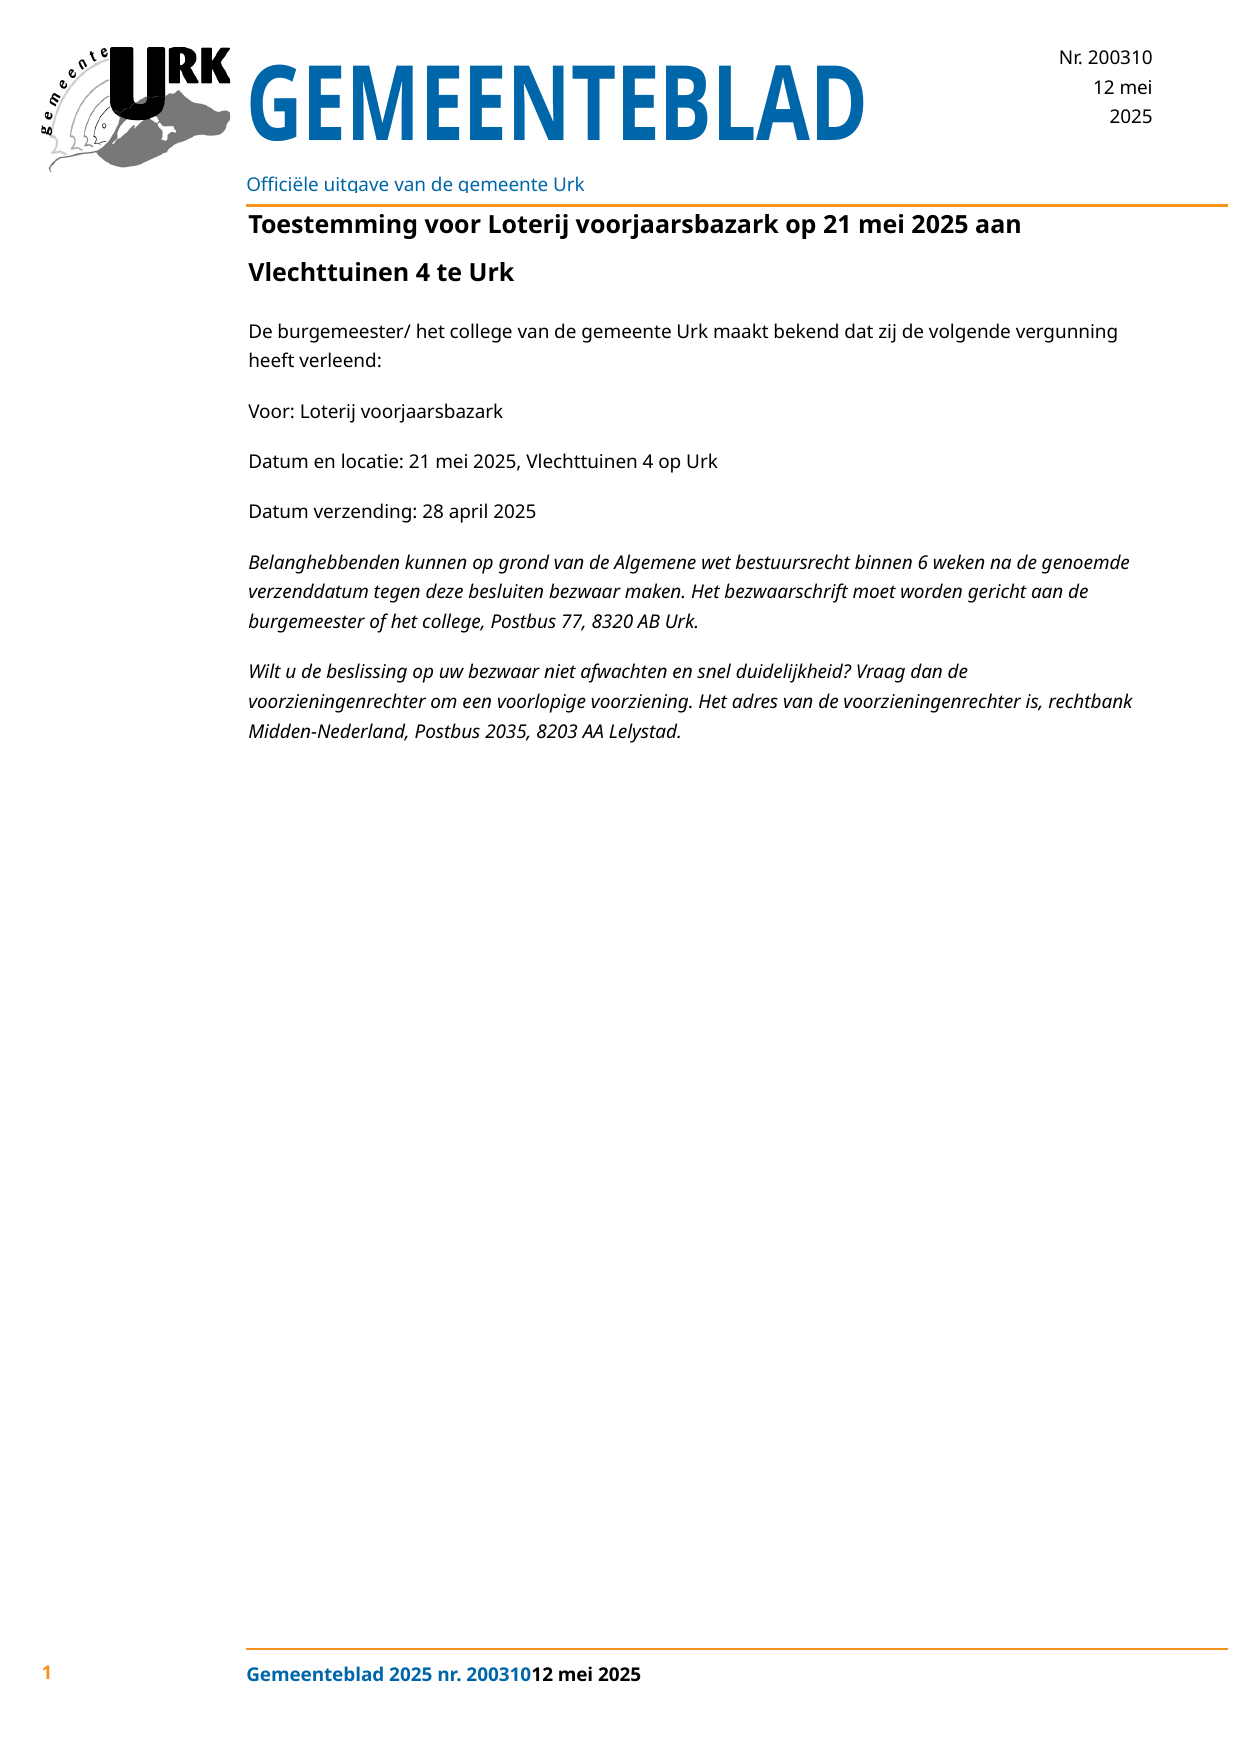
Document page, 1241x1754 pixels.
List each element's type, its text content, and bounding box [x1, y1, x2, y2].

text Voor: Loterij voorjaarsbazark [248, 398, 1152, 424]
picture [41, 47, 231, 172]
text Belanghebbenden kunnen op grond van de Algemene wet bestuursrecht binnen 6 weken na de genoemde verzenddatum tegen deze besluiten bezwaar maken. Het bezwaarschrift moet worden gericht aan de burgemeester of het college, Postbus 77, 8320 AB Urk. [248, 549, 1152, 634]
text Datum verzending: 28 april 2025 [248, 499, 1152, 524]
text De burgemeester/ het college van de gemeente Urk maakt bekend dat zij de volgende vergunning heeft verleend: [248, 318, 1152, 373]
text Toestemming voor Loterij voorjaarsbazark op 21 mei 2025 aan Vlechttuinen 4 te Urk [248, 207, 1152, 288]
text Datum en locatie: 21 mei 2025, Vlechttuinen 4 op Urk [248, 448, 1152, 474]
text Wilt u de beslissing op uw bezwaar niet afwachten en snel duidelijkheid? Vraag dan de voorzieningenrechter om een voorlopige voorziening. Het adres van de voorzieningenrechter is, rechtbank Midden-Nederland, Postbus 2035, 8203 AA Lelystad. [248, 659, 1152, 744]
